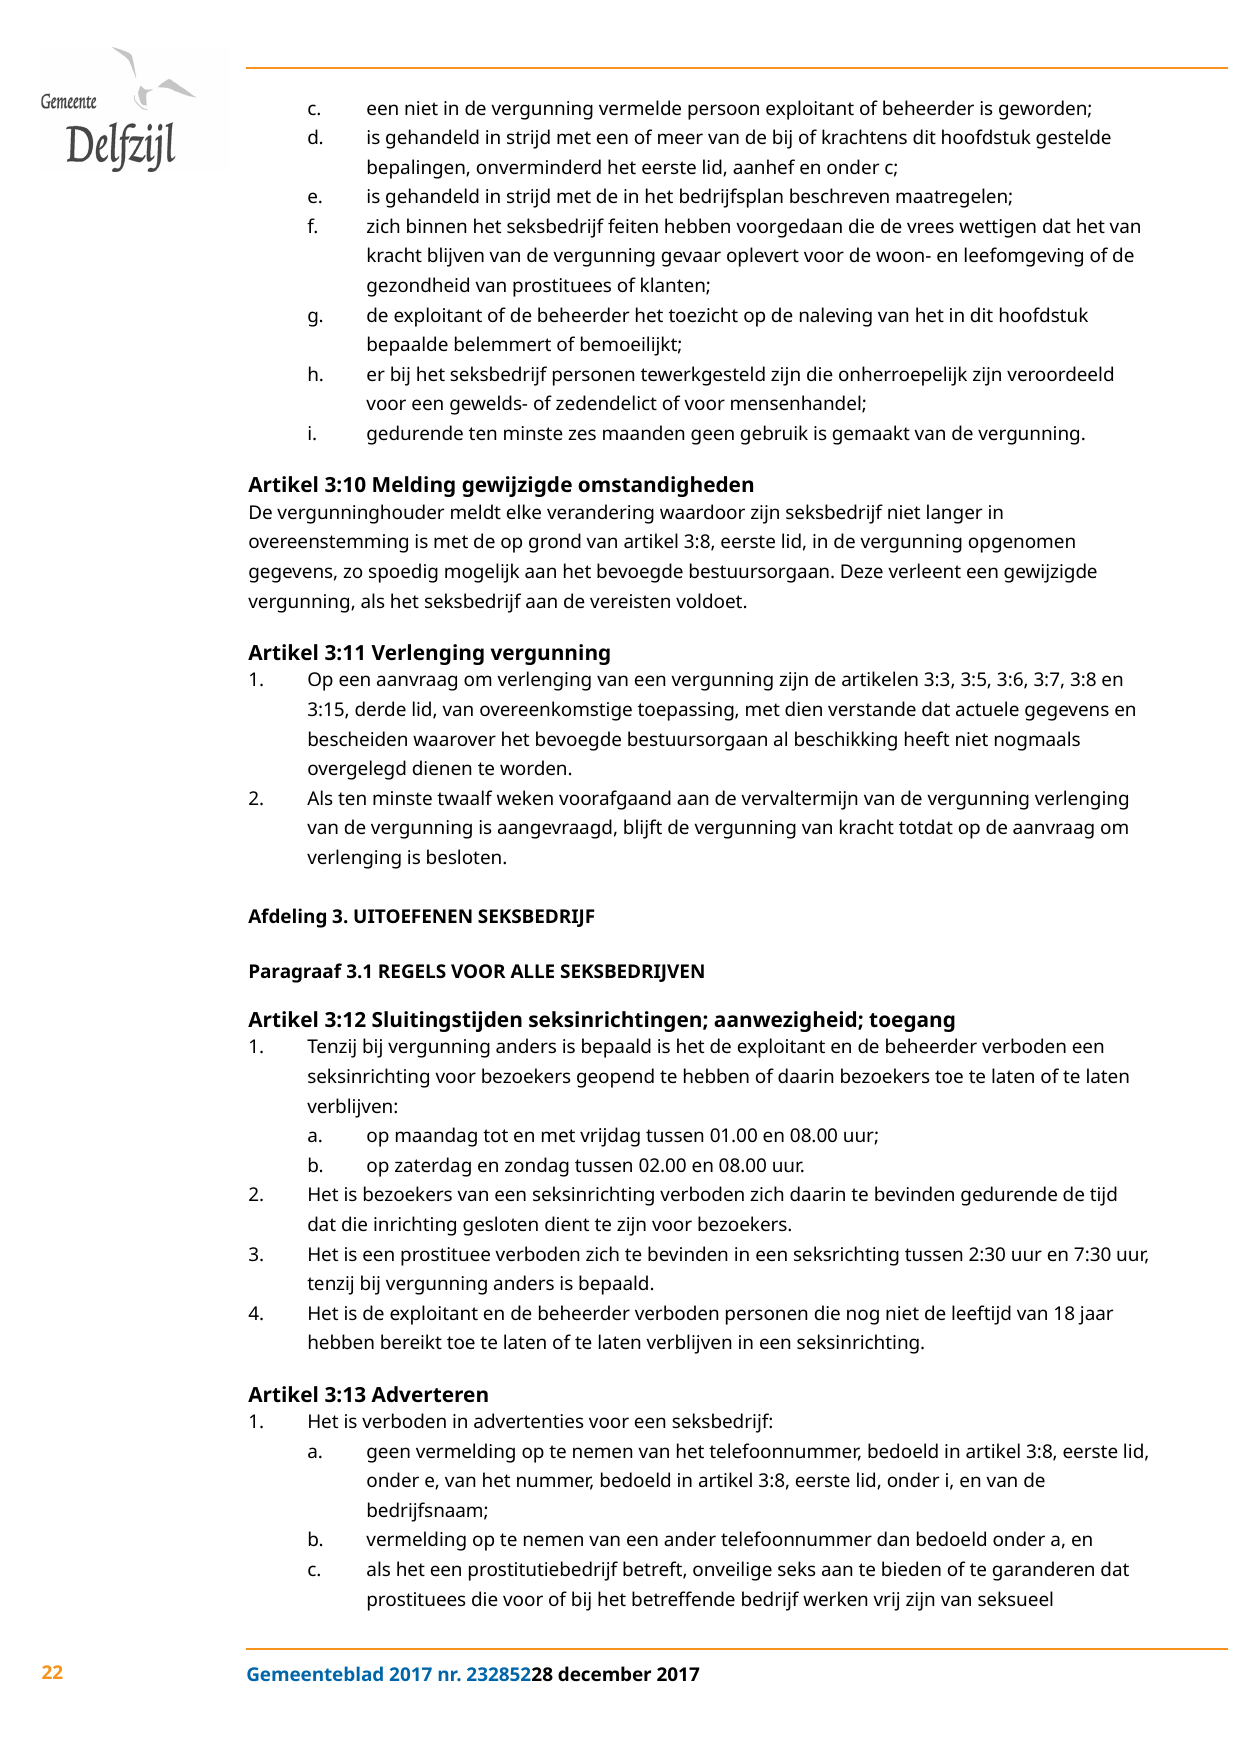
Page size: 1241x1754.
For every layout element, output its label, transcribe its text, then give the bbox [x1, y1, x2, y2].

list zich binnen het seksbedrijf feiten hebben voorgedaan die de vrees wettigen dat het van kracht blijven van de vergunning gevaar oplevert voor de woon- en leefomgeving of de gezondheid van prostituees of klanten; [307, 213, 1152, 298]
list is gehandeld in strijd met de in het bedrijfsplan beschreven maatregelen; [307, 183, 1152, 209]
list er bij het seksbedrijf personen tewerkgesteld zijn die onherroepelijk zijn veroordeeld voor een gewelds- of zedendelict of voor mensenhandel; [307, 361, 1152, 416]
text Afdeling 3. UITOEFENEN SEKSBEDRIJF [248, 903, 1152, 929]
list op maandag tot en met vrijdag tussen 01.00 en 08.00 uur; [307, 1122, 1152, 1148]
text De vergunninghouder meldt elke verandering waardoor zijn seksbedrijf niet langer in overeenstemming is met de op grond van artikel 3:8, eerste lid, in de vergunning opgenomen gegevens, zo spoedig mogelijk aan het bevoegde bestuursorgaan. Deze verleent een gewijzigde vergunning, als het seksbedrijf aan de vereisten voldoet. [248, 499, 1152, 613]
list gedurende ten minste zes maanden geen gebruik is gemaakt van de vergunning. [307, 420, 1152, 446]
list Als ten minste twaalf weken voorafgaand aan de vervaltermijn van de vergunning verlenging van de vergunning is aangevraagd, blijft de vergunning van kracht totdat op de aanvraag om verlenging is besloten. [248, 785, 1152, 870]
list geen vermelding op te nemen van het telefoonnummer, bedoeld in artikel 3:8, eerste lid, onder e, van het nummer, bedoeld in artikel 3:8, eerste lid, onder i, en van de bedrijfsnaam; [307, 1438, 1152, 1523]
list Op een aanvraag om verlenging van een vergunning zijn de artikelen 3:3, 3:5, 3:6, 3:7, 3:8 en 3:15, derde lid, van overeenkomstige toepassing, met dien verstande dat actuele gegevens en bescheiden waarover het bevoegde bestuursorgaan al beschikking heeft niet nogmaals overgelegd dienen te worden. [248, 667, 1152, 781]
text Artikel 3:11 Verlenging vergunning [248, 638, 1152, 667]
text Artikel 3:12 Sluitingstijden seksinrichtingen; aanwezigheid; toegang [248, 1005, 1152, 1034]
text Paragraaf 3.1 REGELS VOOR ALLE SEKSBEDRIJVEN [248, 959, 1152, 984]
list Het is de exploitant en de beheerder verboden personen die nog niet de leeftijd van 18 jaar hebben bereikt toe te laten of te laten verblijven in een seksinrichting. [248, 1300, 1152, 1355]
list een niet in de vergunning vermelde persoon exploitant of beheerder is geworden; [307, 95, 1152, 121]
list de exploitant of de beheerder het toezicht op de naleving van het in dit hoofdstuk bepaalde belemmert of bemoeilijkt; [307, 302, 1152, 357]
list vermelding op te nemen van een ander telefoonnummer dan bedoeld onder a, en [307, 1527, 1152, 1552]
list als het een prostitutiebedrijf betreft, onveilige seks aan te bieden of te garanderen dat prostituees die voor of bij het betreffende bedrijf werken vrij zijn van seksueel [307, 1556, 1152, 1612]
picture [41, 47, 231, 172]
list is gehandeld in strijd met een of meer van de bij of krachtens dit hoofdstuk gestelde bepalingen, onverminderd het eerste lid, aanhef en onder c; [307, 124, 1152, 180]
list Het is bezoekers van een seksinrichting verboden zich daarin te bevinden gedurende de tijd dat die inrichting gesloten dient te zijn voor bezoekers. [248, 1182, 1152, 1237]
list op zaterdag en zondag tussen 02.00 en 08.00 uur. [307, 1152, 1152, 1178]
list Tenzij bij vergunning anders is bepaald is het de exploitant en de beheerder verboden een seksinrichting voor bezoekers geopend te hebben of daarin bezoekers toe te laten of te laten verblijven: [248, 1034, 1152, 1118]
list Het is een prostituee verboden zich te bevinden in een seksrichting tussen 2:30 uur en 7:30 uur, tenzij bij vergunning anders is bepaald. [248, 1241, 1152, 1296]
list Het is verboden in advertenties voor een seksbedrijf: [248, 1408, 1152, 1434]
text Artikel 3:13 Adverteren [248, 1380, 1152, 1408]
text Artikel 3:10 Melding gewijzigde omstandigheden [248, 471, 1152, 499]
